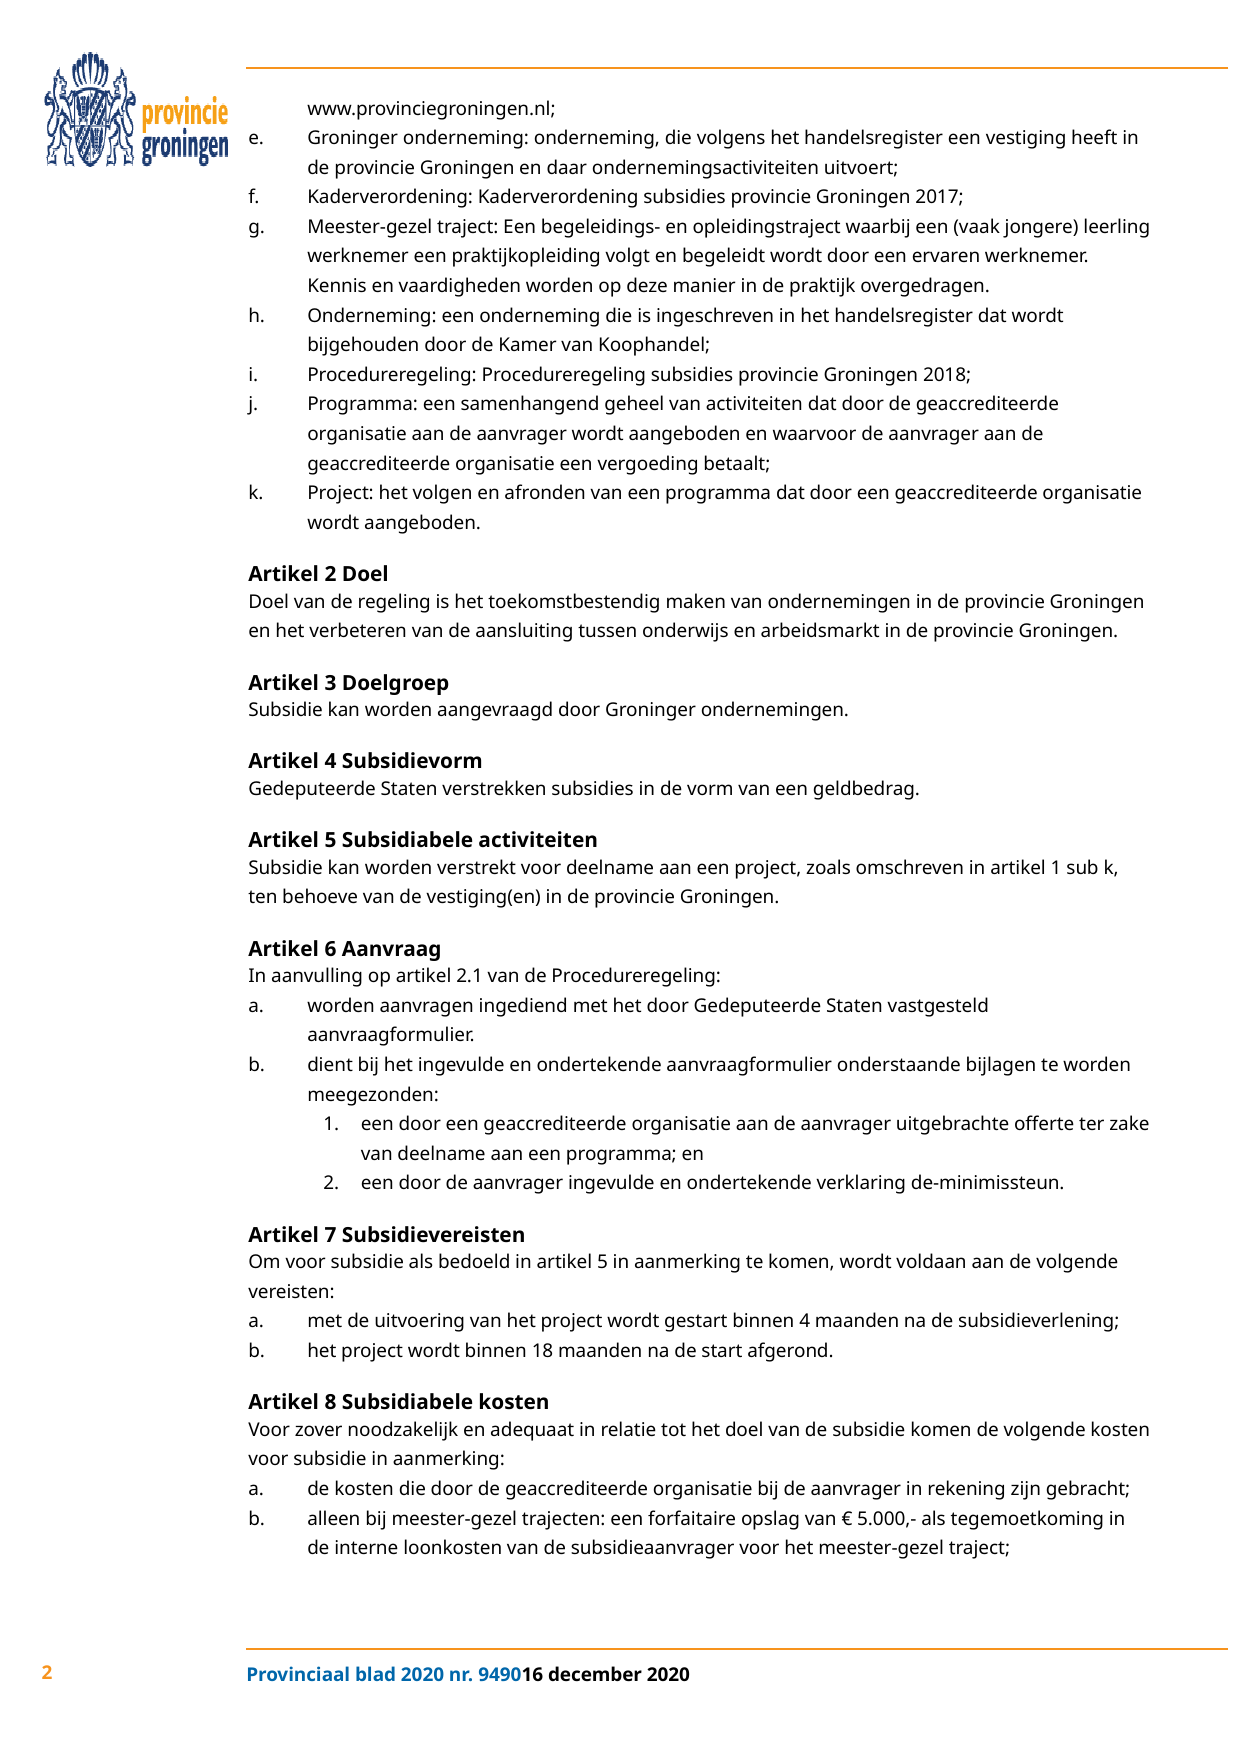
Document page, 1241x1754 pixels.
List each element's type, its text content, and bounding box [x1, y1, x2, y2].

text Artikel 7 Subsidievereisten [248, 1220, 1152, 1248]
text Subsidie kan worden verstrekt voor deelname aan een project, zoals omschreven in artikel 1 sub k, ten behoeve van de vestiging(en) in de provincie Groningen. [248, 854, 1152, 909]
text Artikel 8 Subsidiabele kosten [248, 1387, 1152, 1416]
list dient bij het ingevulde en ondertekende aanvraagformulier onderstaande bijlagen te worden meegezonden: [248, 1051, 1152, 1106]
list Onderneming: een onderneming die is ingeschreven in het handelsregister dat wordt bijgehouden door de Kamer van Koophandel; [248, 302, 1152, 357]
list een door een geaccrediteerde organisatie aan de aanvrager uitgebrachte offerte ter zake van deelname aan een programma; en [323, 1110, 1152, 1166]
list Meester-gezel traject: Een begeleidings- en opleidingstraject waarbij een (vaak jongere) leerling werknemer een praktijkopleiding volgt en begeleidt wordt door een ervaren werknemer. Kennis en vaardigheden worden op deze manier in de praktijk overgedragen. [248, 213, 1152, 298]
picture [41, 47, 231, 172]
text Subsidie kan worden aangevraagd door Groninger ondernemingen. [248, 696, 1152, 722]
text Artikel 6 Aanvraag [248, 934, 1152, 962]
list Procedureregeling: Procedureregeling subsidies provincie Groningen 2018; [248, 361, 1152, 387]
text Artikel 2 Doel [248, 559, 1152, 588]
text Voor zover noodzakelijk en adequaat in relatie tot het doel van de subsidie komen de volgende kosten voor subsidie in aanmerking: [248, 1416, 1152, 1471]
list alleen bij meester-gezel trajecten: een forfaitaire opslag van € 5.000,- als tegemoetkoming in de interne loonkosten van de subsidieaanvrager voor het meester-gezel traject; [248, 1505, 1152, 1560]
text Om voor subsidie als bedoeld in artikel 5 in aanmerking te komen, wordt voldaan aan de volgende vereisten: [248, 1248, 1152, 1304]
text In aanvulling op artikel 2.1 van de Procedureregeling: [248, 962, 1152, 988]
list www.provinciegroningen.nl; [248, 95, 1152, 121]
text Gedeputeerde Staten verstrekken subsidies in de vorm van een geldbedrag. [248, 775, 1152, 801]
text Doel van de regeling is het toekomstbestendig maken van ondernemingen in de provincie Groningen en het verbeteren van de aansluiting tussen onderwijs en arbeidsmarkt in de provincie Groningen. [248, 588, 1152, 643]
list Kaderverordening: Kaderverordening subsidies provincie Groningen 2017; [248, 183, 1152, 209]
text Artikel 5 Subsidiabele activiteiten [248, 826, 1152, 854]
list Project: het volgen en afronden van een programma dat door een geaccrediteerde organisatie wordt aangeboden. [248, 479, 1152, 535]
text Artikel 4 Subsidievorm [248, 747, 1152, 775]
list Programma: een samenhangend geheel van activiteiten dat door de geaccrediteerde organisatie aan de aanvrager wordt aangeboden en waarvoor de aanvrager aan de geaccrediteerde organisatie een vergoeding betaalt; [248, 391, 1152, 476]
list worden aanvragen ingediend met het door Gedeputeerde Staten vastgesteld aanvraagformulier. [248, 992, 1152, 1047]
list het project wordt binnen 18 maanden na de start afgerond. [248, 1337, 1152, 1363]
list met de uitvoering van het project wordt gestart binnen 4 maanden na de subsidieverlening; [248, 1307, 1152, 1333]
list de kosten die door de geaccrediteerde organisatie bij de aanvrager in rekening zijn gebracht; [248, 1475, 1152, 1501]
list een door de aanvrager ingevulde en ondertekende verklaring de-minimissteun. [323, 1169, 1152, 1195]
list Groninger onderneming: onderneming, die volgens het handelsregister een vestiging heeft in de provincie Groningen en daar ondernemingsactiviteiten uitvoert; [248, 124, 1152, 180]
text Artikel 3 Doelgroep [248, 668, 1152, 696]
